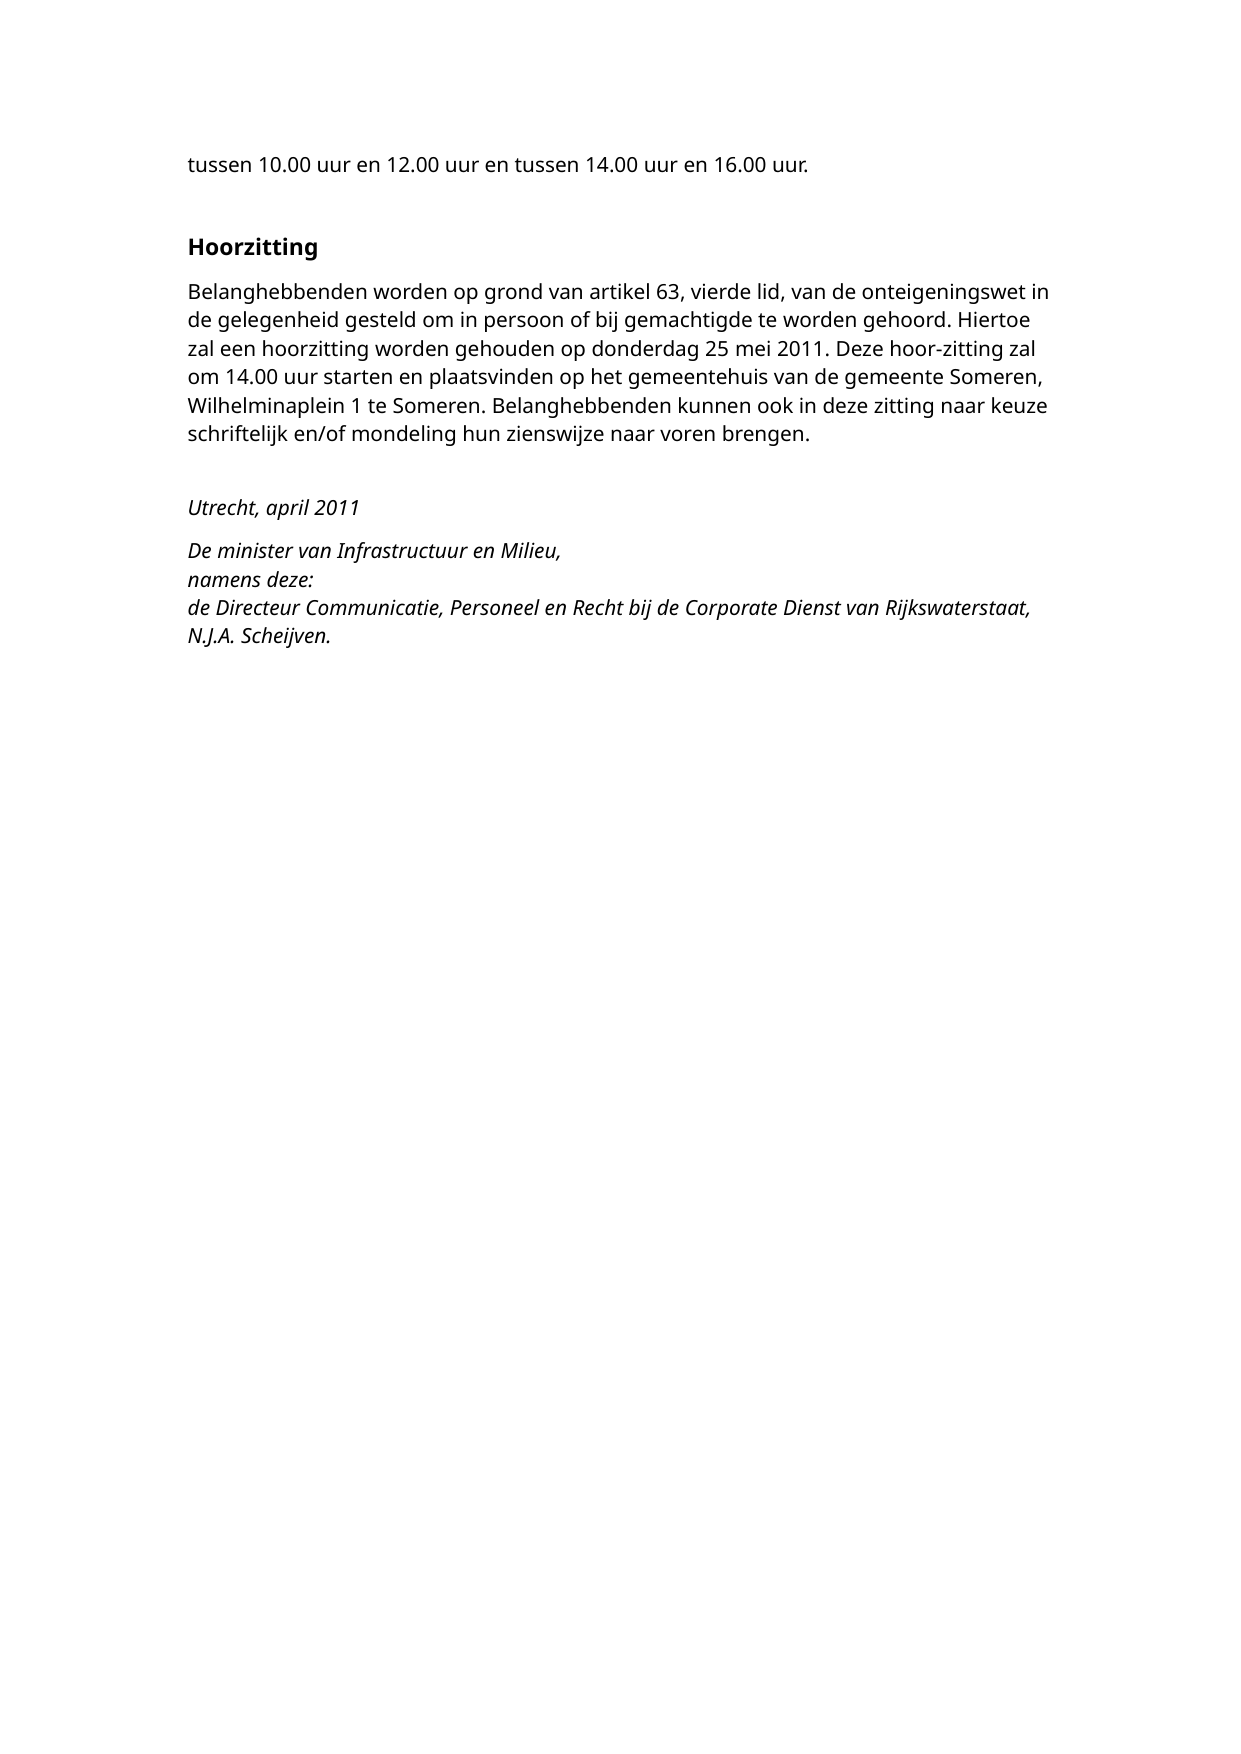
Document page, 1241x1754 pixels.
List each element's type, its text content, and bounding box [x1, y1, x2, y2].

text De minister van Infrastructuur en Milieu, [187, 536, 1053, 565]
text namens deze: [187, 565, 1053, 593]
text tussen 10.00 uur en 12.00 uur en tussen 14.00 uur en 16.00 uur. [187, 150, 1053, 178]
text Belanghebbenden worden op grond van artikel 63, vierde lid, van de onteigeningswet in de gelegenheid gesteld om in persoon of bij gemachtigde te worden gehoord. Hiertoe zal een hoorzitting worden gehouden op donderdag 25 mei 2011. Deze hoor-zitting zal om 14.00 uur starten en plaatsvinden op het gemeentehuis van de gemeente Someren, Wilhelminaplein 1 te Someren. Belanghebbenden kunnen ook in deze zitting naar keuze schriftelijk en/of mondeling hun zienswijze naar voren brengen. [187, 277, 1053, 448]
text de Directeur Communicatie, Personeel en Recht bij de Corporate Dienst van Rijkswaterstaat, [187, 593, 1053, 622]
text Utrecht, april 2011 [187, 493, 1053, 521]
subtitle Hoorzitting [187, 231, 1053, 262]
text N.J.A. Scheijven. [187, 622, 1053, 650]
